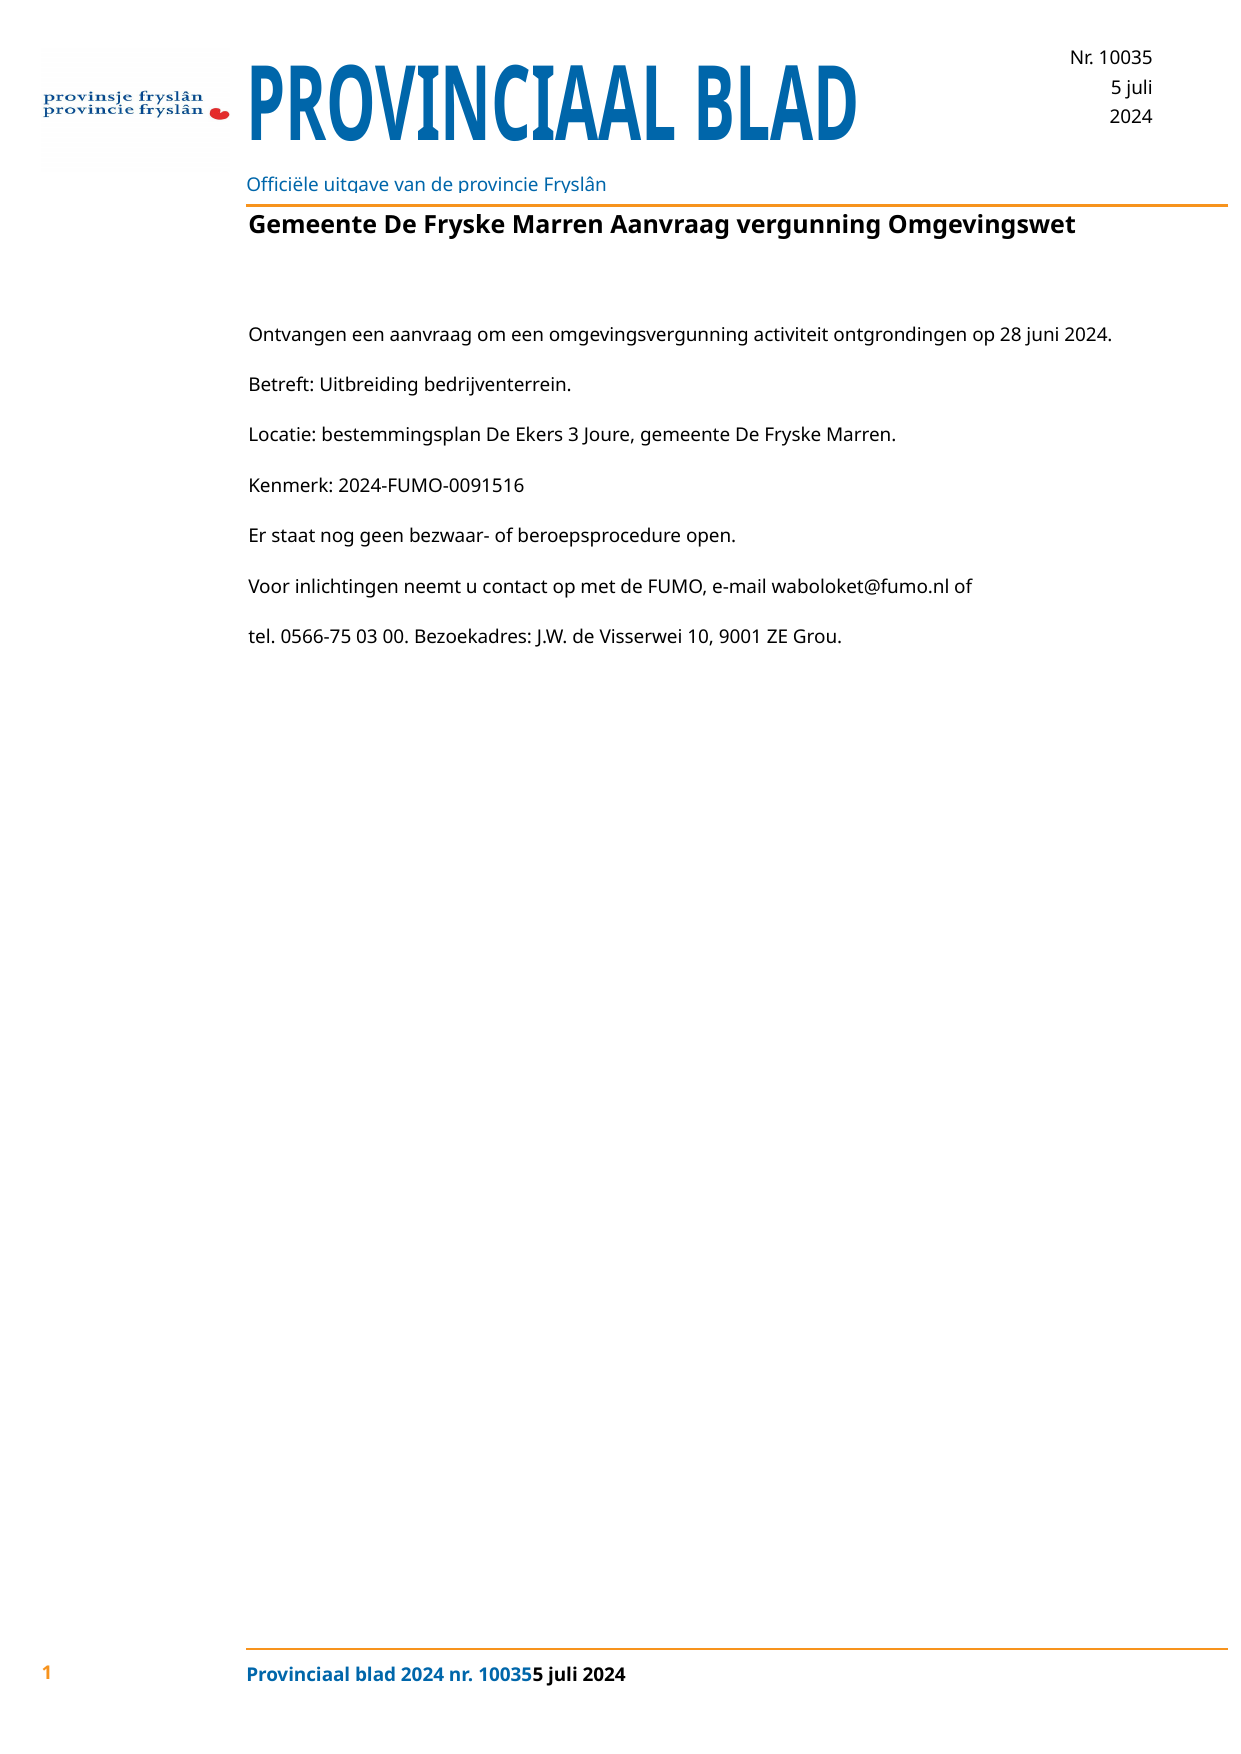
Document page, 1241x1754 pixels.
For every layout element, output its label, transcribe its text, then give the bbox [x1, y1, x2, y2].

text Locatie: bestemmingsplan De Ekers 3 Joure, gemeente De Fryske Marren. [248, 422, 1152, 447]
text Ontvangen een aanvraag om een omgevingsvergunning activiteit ontgrondingen op 28 juni 2024. [248, 321, 1152, 346]
text Gemeente De Fryske Marren Aanvraag vergunning Omgevingswet [248, 207, 1152, 241]
text Voor inlichtingen neemt u contact op met de FUMO, e-mail waboloket@fumo.nl of [248, 573, 1152, 598]
text Kenmerk: 2024-FUMO-0091516 [248, 472, 1152, 498]
text Er staat nog geen bezwaar- of beroepsprocedure open. [248, 522, 1152, 548]
picture [41, 47, 231, 172]
text Betreft: Uitbreiding bedrijventerrein. [248, 371, 1152, 397]
text tel. 0566-75 03 00. Bezoekadres: J.W. de Visserwei 10, 9001 ZE Grou. [248, 623, 1152, 649]
